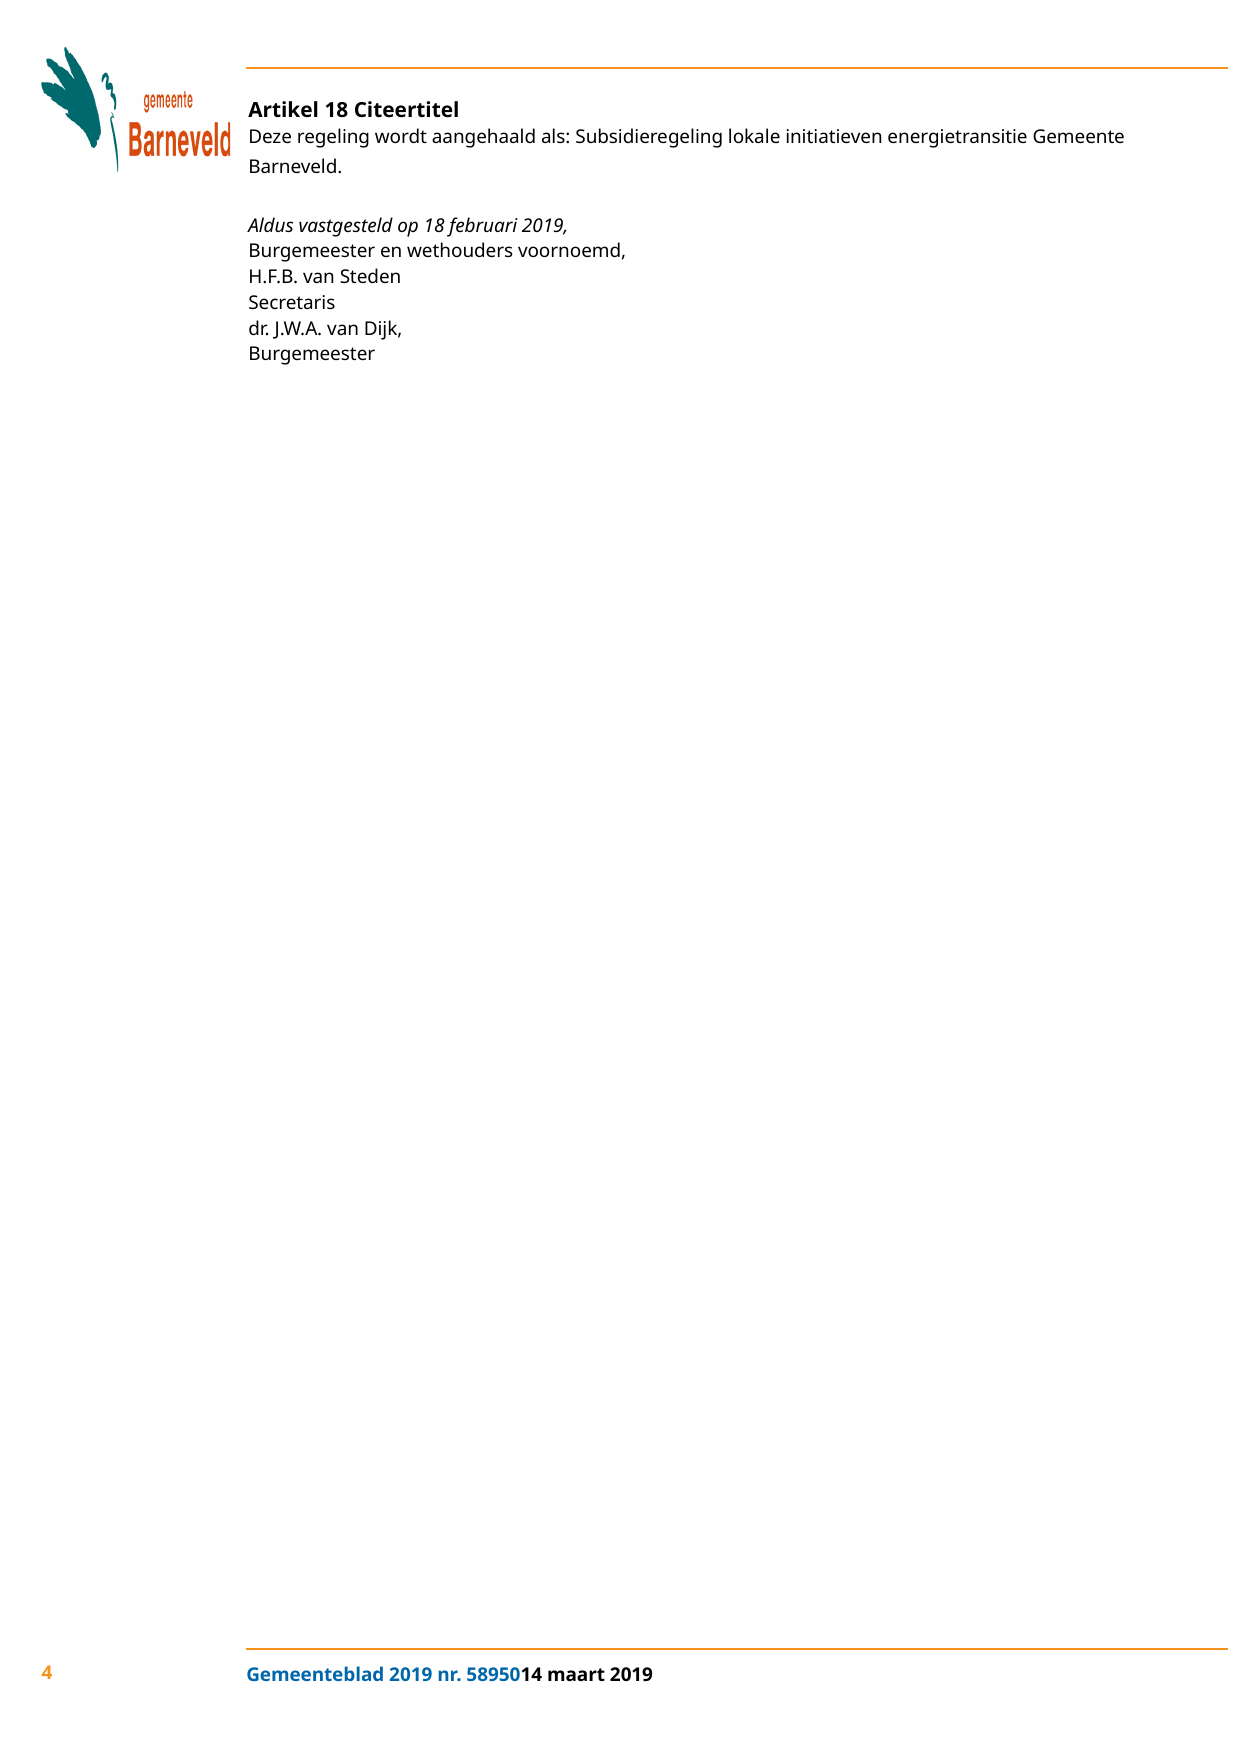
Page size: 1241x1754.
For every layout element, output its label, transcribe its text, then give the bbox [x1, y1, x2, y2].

text Deze regeling wordt aangehaald als: Subsidieregeling lokale initiatieven energietransitie Gemeente Barneveld. [248, 123, 1152, 178]
text H.F.B. van Steden [248, 263, 1152, 289]
picture [41, 47, 231, 172]
text Secretaris [248, 289, 1152, 315]
text dr. J.W.A. van Dijk, [248, 315, 1152, 341]
text Aldus vastgesteld op 18 februari 2019, [248, 212, 1152, 238]
text Burgemeester en wethouders voornoemd, [248, 238, 1152, 263]
text Artikel 18 Citeertitel [248, 95, 1152, 123]
text Burgemeester [248, 341, 1152, 366]
